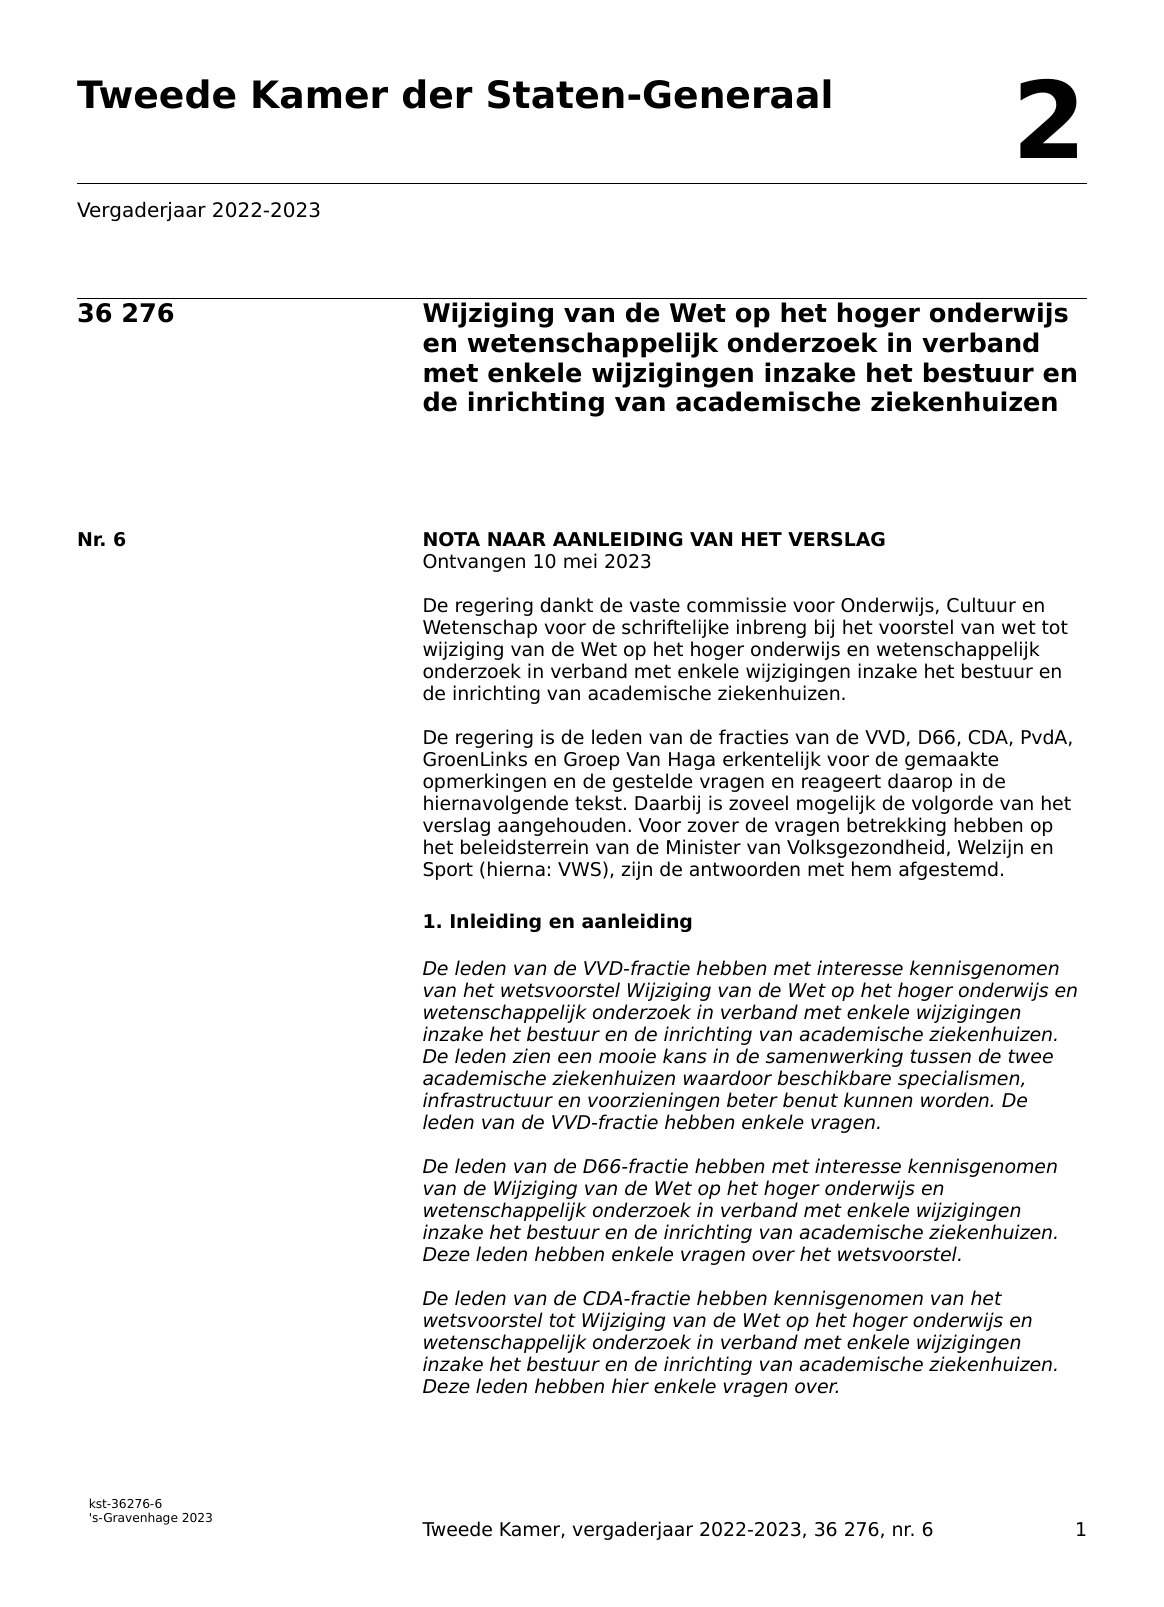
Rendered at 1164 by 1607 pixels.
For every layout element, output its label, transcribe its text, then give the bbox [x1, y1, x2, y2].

table_cell Vergaderjaar 2022-2023 [77, 184, 1087, 298]
text De leden van de D66-fractie hebben met interesse kennisgenomen van de Wijziging van de Wet op het hoger onderwijs en wetenschappelijk onderzoek in verband met enkele wijzigingen inzake het bestuur en de inrichting van academische ziekenhuizen. Deze leden hebben enkele vragen over het wetsvoorstel. [422, 1156, 1087, 1266]
text Ontvangen 10 mei 2023 [422, 551, 1087, 573]
text De regering dankt de vaste commissie voor Onderwijs, Cultuur en Wetenschap voor de schriftelijke inbreng bij het voorstel van wet tot wijziging van de Wet op het hoger onderwijs en wetenschappelijk onderzoek in verband met enkele wijzigingen inzake het bestuur en de inrichting van academische ziekenhuizen. [422, 595, 1087, 705]
text De leden van de VVD-fractie hebben met interesse kennisgenomen van het wetsvoorstel Wijziging van de Wet op het hoger onderwijs en wetenschappelijk onderzoek in verband met enkele wijzigingen inzake het bestuur en de inrichting van academische ziekenhuizen. De leden zien een mooie kans in de samenwerking tussen de twee academische ziekenhuizen waardoor beschikbare specialismen, infrastructuur en voorzieningen beter benut kunnen worden. De leden van de VVD-fractie hebben enkele vragen. [422, 958, 1087, 1134]
table_header Tweede Kamer der Staten-Generaal [77, 59, 886, 183]
text De leden van de CDA-fractie hebben kennisgenomen van het wetsvoorstel tot Wijziging van de Wet op het hoger onderwijs en wetenschappelijk onderzoek in verband met enkele wijzigingen inzake het bestuur en de inrichting van academische ziekenhuizen. Deze leden hebben hier enkele vragen over. [422, 1288, 1087, 1398]
text kst-36276-6 [88, 1497, 323, 1511]
table_header 2 [886, 59, 1087, 183]
text De regering is de leden van de fracties van de VVD, D66, CDA, PvdA, GroenLinks en Groep Van Haga erkentelijk voor de gemaakte opmerkingen en de gestelde vragen en reageert daarop in de hiernavolgende tekst. Daarbij is zoveel mogelijk de volgorde van het verslag aangehouden. Voor zover de vragen betrekking hebben op het beleidsterrein van de Minister van Volksgezondheid, Welzijn en Sport (hierna: VWS), zijn de antwoorden met hem afgestemd. [422, 727, 1087, 881]
text 's-Gravenhage 2023 [88, 1511, 323, 1525]
subtitle 36 276 Wijziging van de Wet op het hoger onderwijs en wetenschappelijk onderzoek in verband met enkele wijzigingen inzake het bestuur en de inrichting van academische ziekenhuizen [77, 299, 1087, 418]
subtitle 1. Inleiding en aanleiding [422, 911, 1087, 933]
subtitle Nr. 6 NOTA NAAR AANLEIDING VAN HET VERSLAG [77, 529, 1087, 551]
